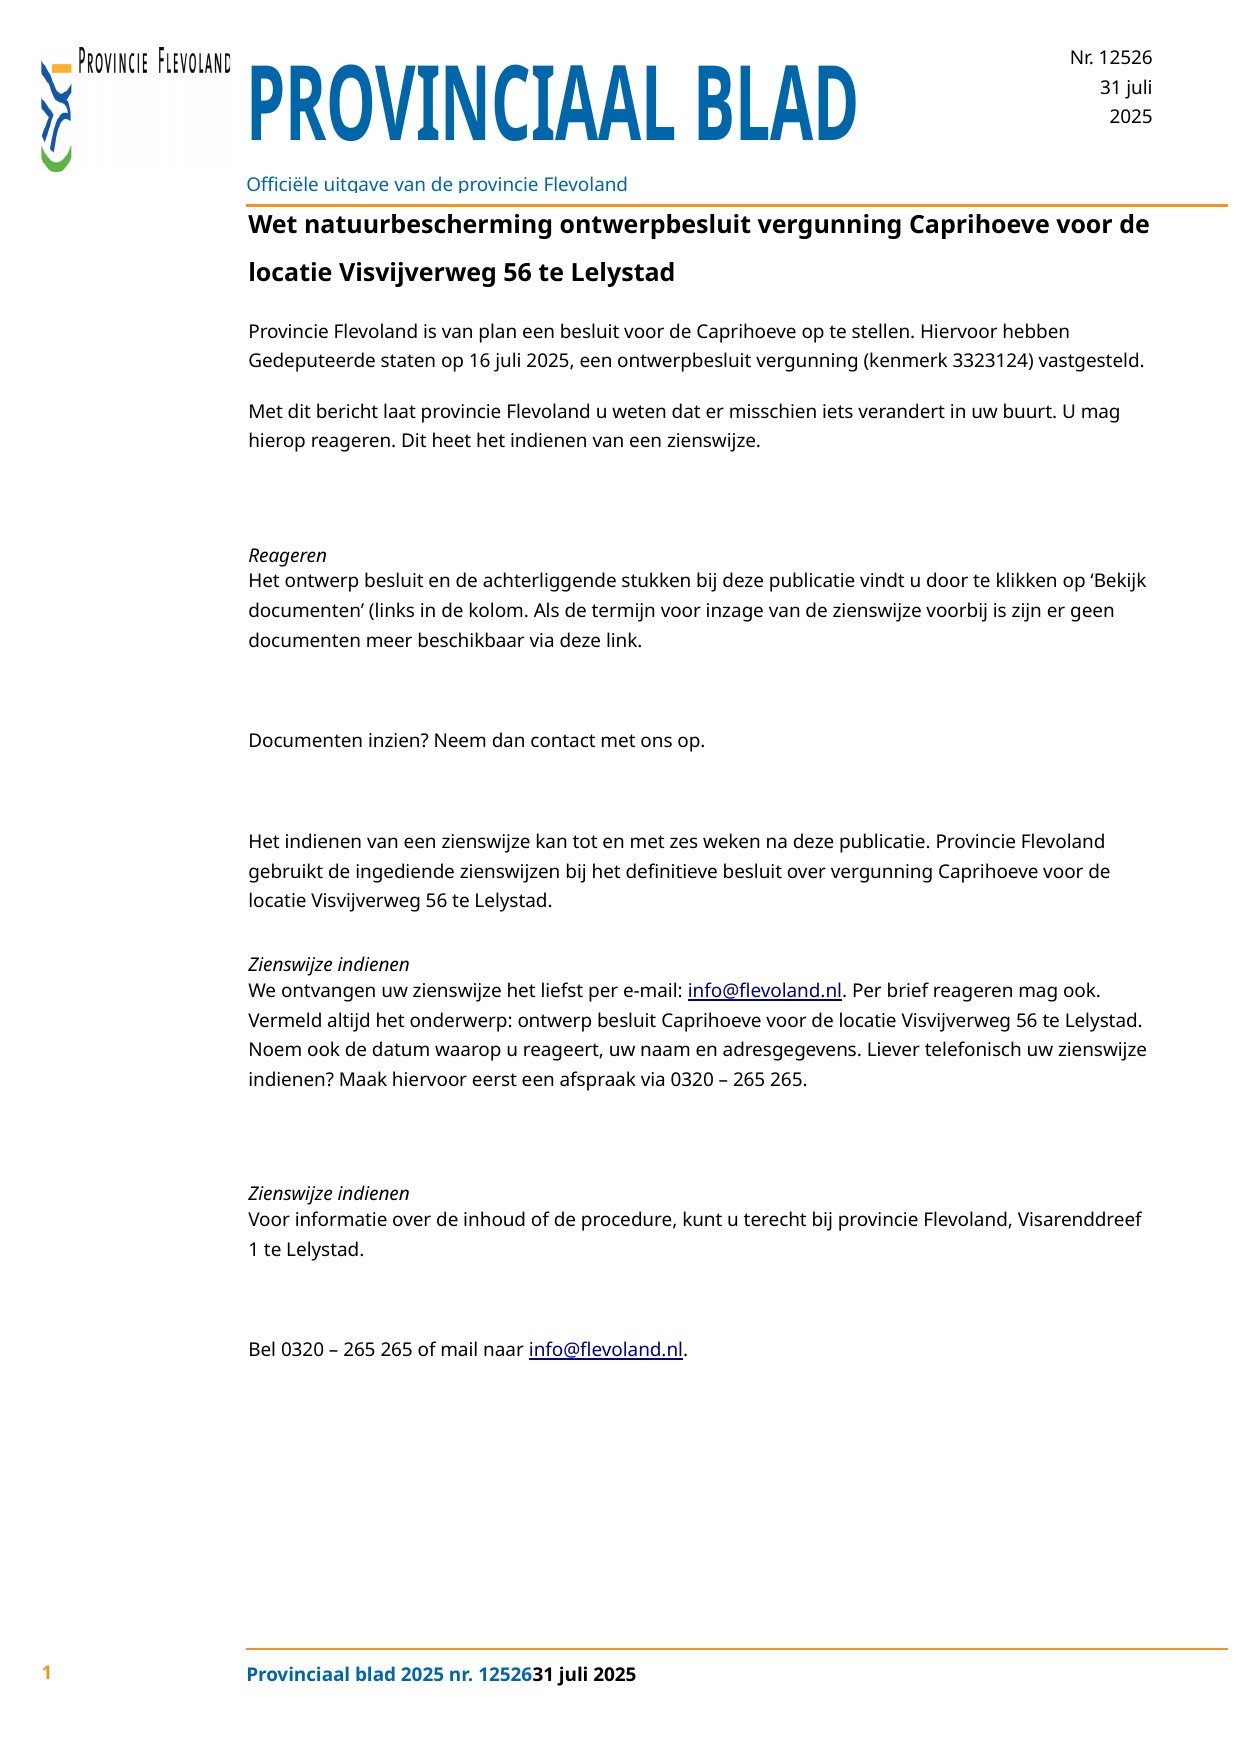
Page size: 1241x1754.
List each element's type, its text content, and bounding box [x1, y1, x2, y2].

text Reageren [248, 542, 1152, 568]
text Het ontwerp besluit en de achterliggende stukken bij deze publicatie vindt u door te klikken op ‘Bekijk documenten’ (links in de kolom. Als de termijn voor inzage van de zienswijze voorbij is zijn er geen documenten meer beschikbaar via deze link. [248, 568, 1152, 652]
text Het indienen van een zienswijze kan tot en met zes weken na deze publicatie. Provincie Flevoland gebruikt de ingediende zienswijzen bij het definitieve besluit over vergunning Caprihoeve voor de locatie Visvijverweg 56 te Lelystad. [248, 828, 1152, 913]
text Documenten inzien? Neem dan contact met ons op. [248, 728, 1152, 753]
text Bel 0320 – 265 265 of mail naar info@flevoland.nl. [248, 1337, 1152, 1362]
text We ontvangen uw zienswijze het liefst per e-mail: info@flevoland.nl. Per brief reageren mag ook. Vermeld altijd het onderwerp: ontwerp besluit Caprihoeve voor de locatie Visvijverweg 56 te Lelystad. Noem ook de datum waarop u reageert, uw naam en adresgegevens. Liever telefonisch uw zienswijze indienen? Maak hiervoor eerst een afspraak via 0320 – 265 265. [248, 977, 1152, 1092]
picture [41, 47, 231, 172]
text Met dit bericht laat provincie Flevoland u weten dat er misschien iets verandert in uw buurt. U mag hierop reageren. Dit heet het indienen van een zienswijze. [248, 398, 1152, 453]
text Voor informatie over de inhoud of de procedure, kunt u terecht bij provincie Flevoland, Visarenddreef 1 te Lelystad. [248, 1206, 1152, 1261]
text Zienswijze indienen [248, 1180, 1152, 1206]
text Wet natuurbescherming ontwerpbesluit vergunning Caprihoeve voor de locatie Visvijverweg 56 te Lelystad [248, 207, 1152, 288]
text Provincie Flevoland is van plan een besluit voor de Caprihoeve op te stellen. Hiervoor hebben Gedeputeerde staten op 16 juli 2025, een ontwerpbesluit vergunning (kenmerk 3323124) vastgesteld. [248, 318, 1152, 373]
text Zienswijze indienen [248, 952, 1152, 977]
